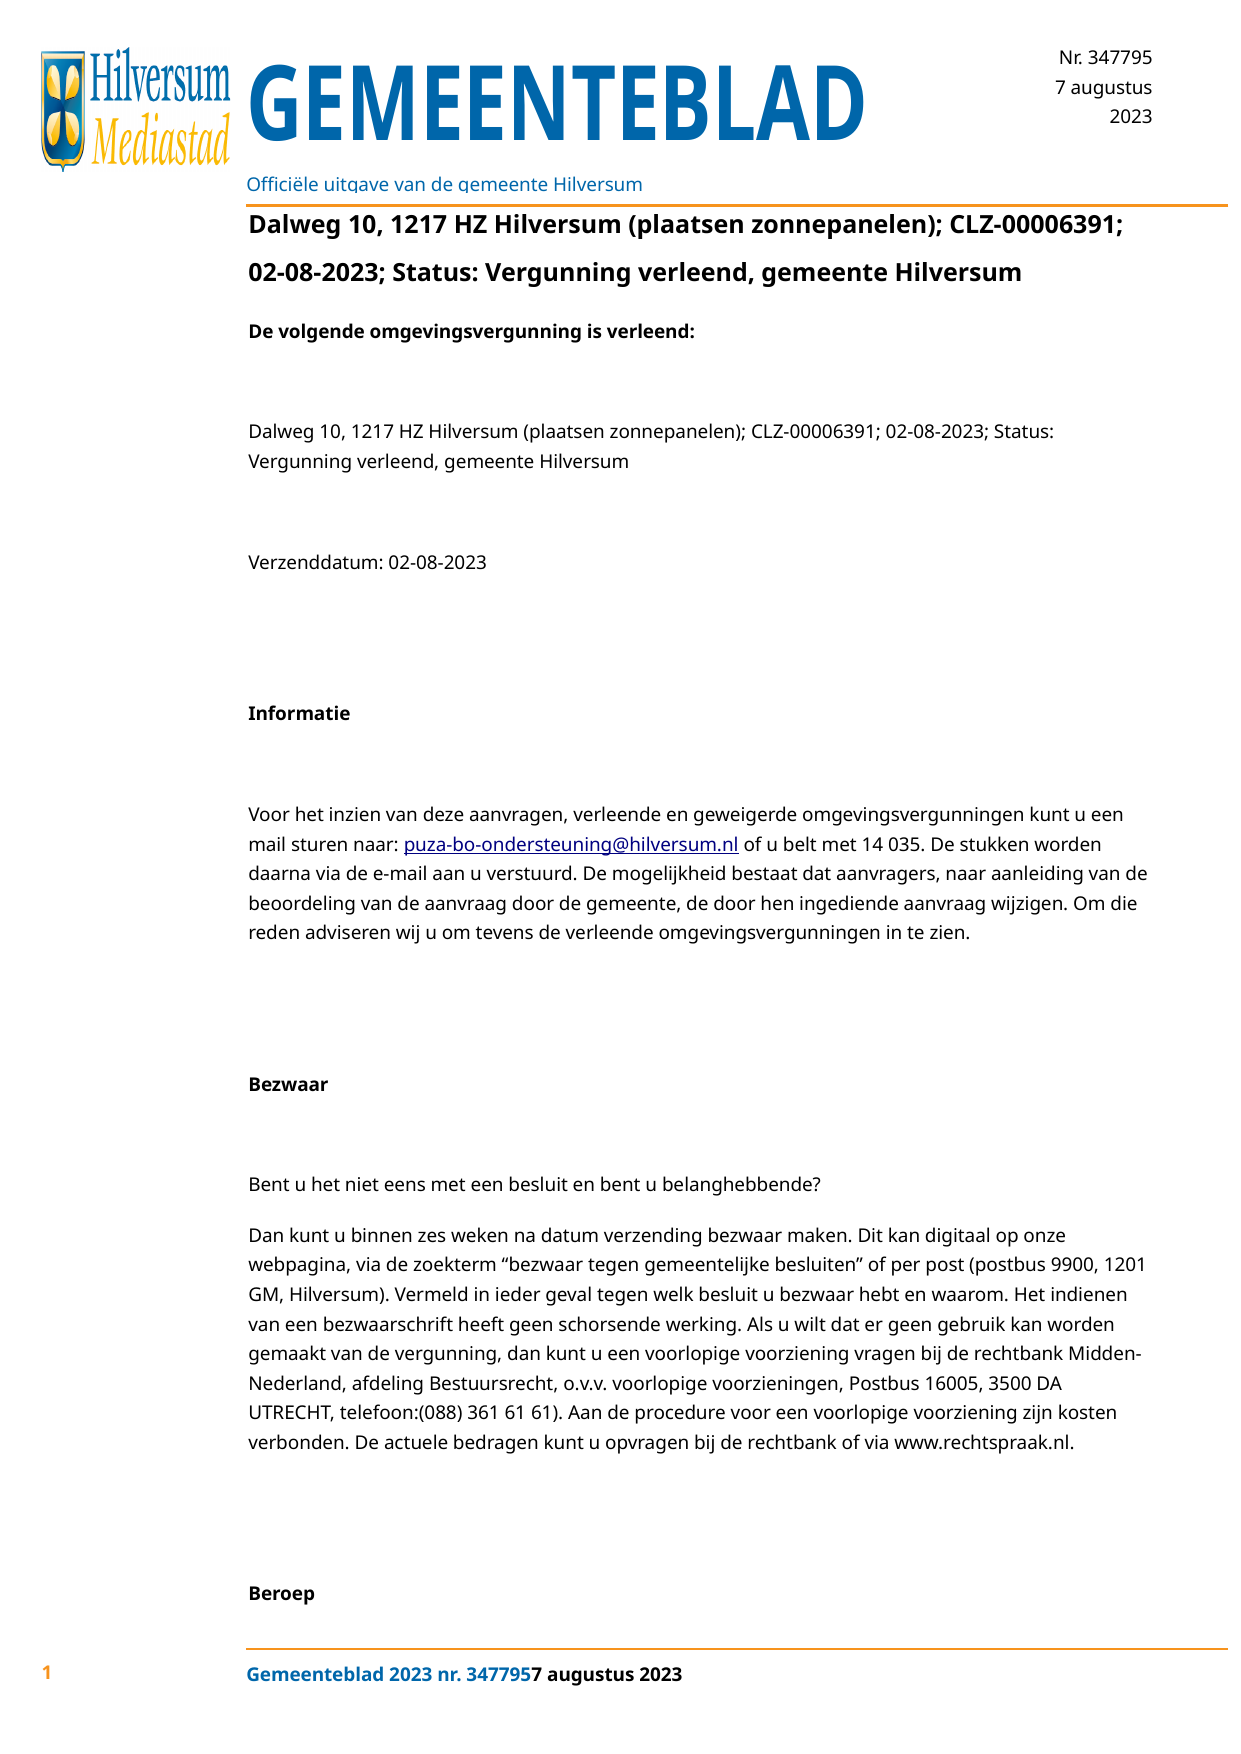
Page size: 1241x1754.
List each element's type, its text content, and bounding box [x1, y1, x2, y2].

text Bezwaar [248, 1071, 1152, 1097]
text Dan kunt u binnen zes weken na datum verzending bezwaar maken. Dit kan digitaal op onze webpagina, via de zoekterm “bezwaar tegen gemeentelijke besluiten” of per post (postbus 9900, 1201 GM, Hilversum). Vermeld in ieder geval tegen welk besluit u bezwaar hebt en waarom. Het indienen van een bezwaarschrift heeft geen schorsende werking. Als u wilt dat er geen gebruik kan worden gemaakt van de vergunning, dan kunt u een voorlopige voorziening vragen bij de rechtbank Midden-Nederland, afdeling Bestuursrecht, o.v.v. voorlopige voorzieningen, Postbus 16005, 3500 DA UTRECHT, telefoon:(088) 361 61 61). Aan de procedure voor een voorlopige voorziening zijn kosten verbonden. De actuele bedragen kunt u opvragen bij de rechtbank of via www.rechtspraak.nl. [248, 1222, 1152, 1455]
text Voor het inzien van deze aanvragen, verleende en geweigerde omgevingsvergunningen kunt u een mail sturen naar: puza-bo-ondersteuning@hilversum.nl of u belt met 14 035. De stukken worden daarna via de e-mail aan u verstuurd. De mogelijkheid bestaat dat aanvragers, naar aanleiding van de beoordeling van de aanvraag door de gemeente, de door hen ingediende aanvraag wijzigen. Om die reden adviseren wij u om tevens de verleende omgevingsvergunningen in te zien. [248, 801, 1152, 945]
text De volgende omgevingsvergunning is verleend: [248, 318, 1152, 344]
text Dalweg 10, 1217 HZ Hilversum (plaatsen zonnepanelen); CLZ-00006391; 02-08-2023; Status: Vergunning verleend, gemeente Hilversum [248, 207, 1152, 288]
text Dalweg 10, 1217 HZ Hilversum (plaatsen zonnepanelen); CLZ-00006391; 02-08-2023; Status: Vergunning verleend, gemeente Hilversum [248, 419, 1152, 474]
text Bent u het niet eens met een besluit en bent u belanghebbende? [248, 1172, 1152, 1197]
text Beroep [248, 1580, 1152, 1606]
text Informatie [248, 700, 1152, 726]
text Verzenddatum: 02-08-2023 [248, 549, 1152, 575]
picture [41, 47, 231, 172]
